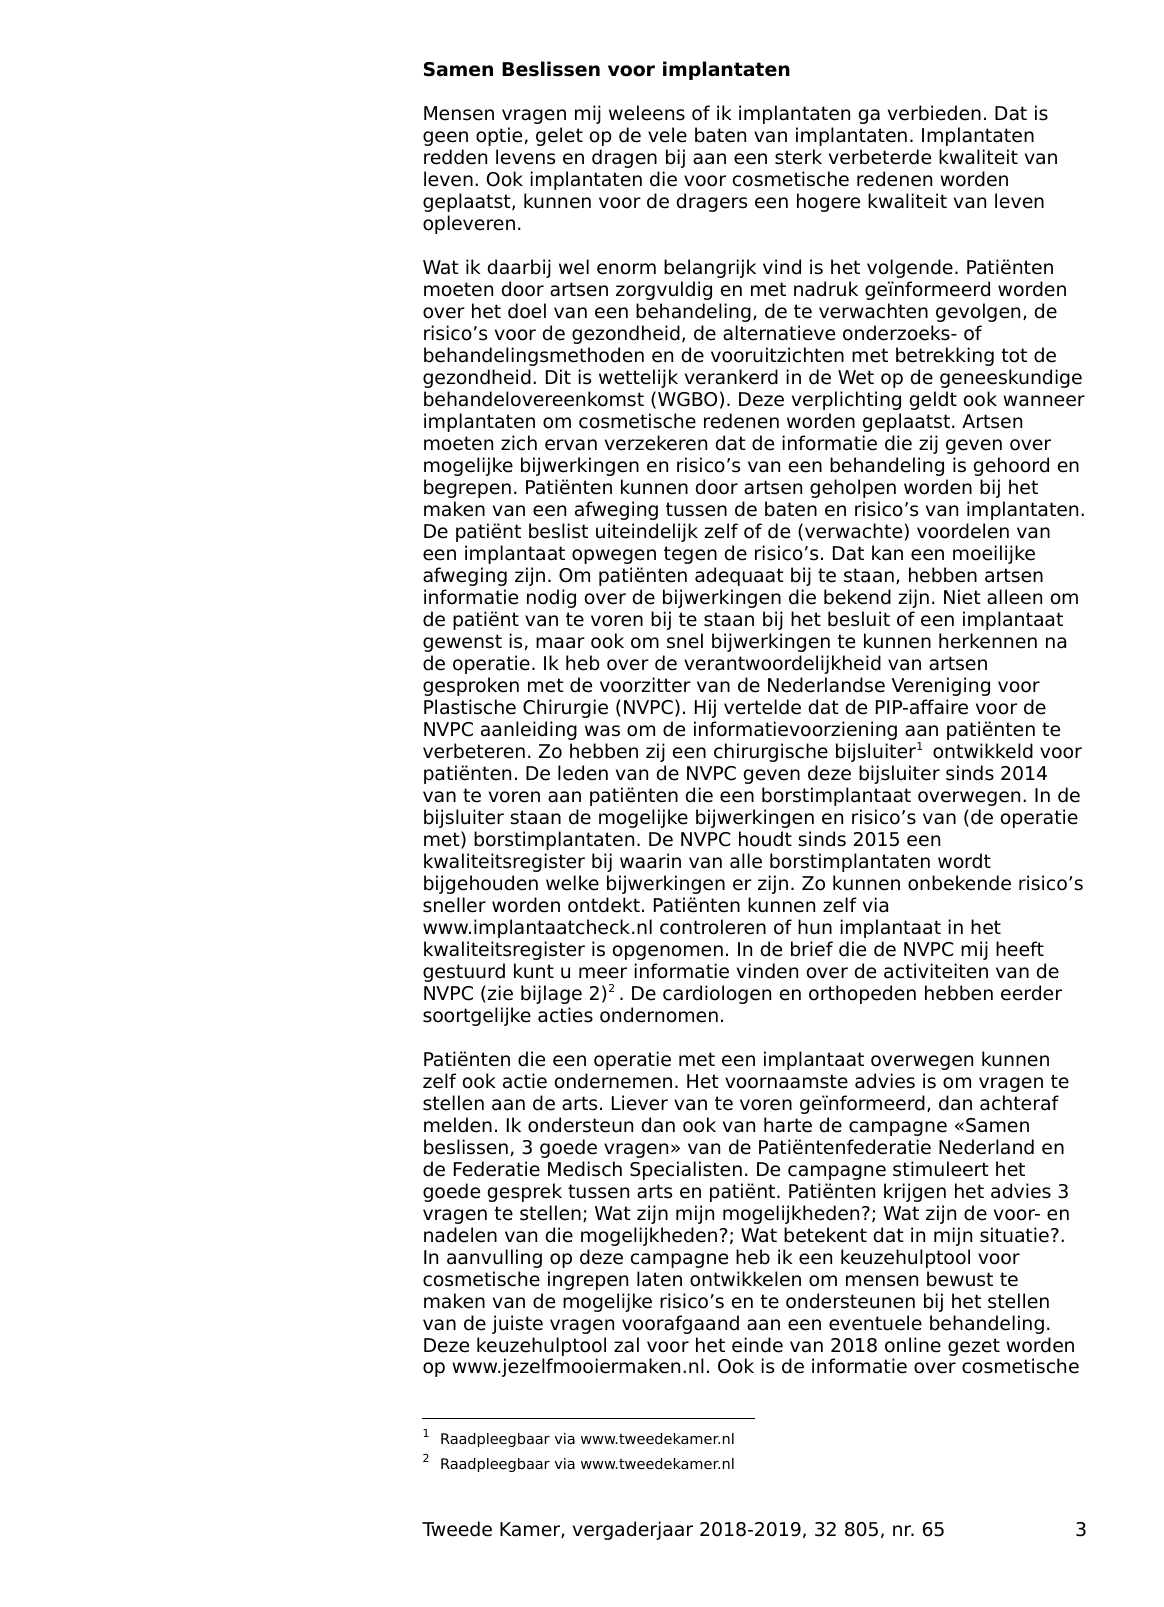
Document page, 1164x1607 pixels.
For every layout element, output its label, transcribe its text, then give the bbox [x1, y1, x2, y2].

text Raadpleegbaar via www.tweedekamer.nl [422, 1452, 1087, 1474]
subtitle Samen Beslissen voor implantaten [422, 59, 1087, 81]
text Patiënten die een operatie met een implantaat overwegen kunnen zelf ook actie ondernemen. Het voornaamste advies is om vragen te stellen aan de arts. Liever van te voren geïnformeerd, dan achteraf melden. Ik ondersteun dan ook van harte de campagne «Samen beslissen, 3 goede vragen» van de Patiëntenfederatie Nederland en de Federatie Medisch Specialisten. De campagne stimuleert het goede gesprek tussen arts en patiënt. Patiënten krijgen het advies 3 vragen te stellen; Wat zijn mijn mogelijkheden?; Wat zijn de voor- en nadelen van die mogelijkheden?; Wat betekent dat in mijn situatie?. In aanvulling op deze campagne heb ik een keuzehulptool voor cosmetische ingrepen laten ontwikkelen om mensen bewust te maken van de mogelijke risico’s en te ondersteunen bij het stellen van de juiste vragen voorafgaand aan een eventuele behandeling. Deze keuzehulptool zal voor het einde van 2018 online gezet worden op www.jezelfmooiermaken.nl. Ook is de informatie over cosmetische [422, 1049, 1087, 1378]
text Raadpleegbaar via www.tweedekamer.nl [422, 1427, 1087, 1449]
text Wat ik daarbij wel enorm belangrijk vind is het volgende. Patiënten moeten door artsen zorgvuldig en met nadruk geïnformeerd worden over het doel van een behandeling, de te verwachten gevolgen, de risico’s voor de gezondheid, de alternatieve onderzoeks- of behandelingsmethoden en de vooruitzichten met betrekking tot de gezondheid. Dit is wettelijk verankerd in de Wet op de geneeskundige behandelovereenkomst (WGBO). Deze verplichting geldt ook wanneer implantaten om cosmetische redenen worden geplaatst. Artsen moeten zich ervan verzekeren dat de informatie die zij geven over mogelijke bijwerkingen en risico’s van een behandeling is gehoord en begrepen. Patiënten kunnen door artsen geholpen worden bij het maken van een afweging tussen de baten en risico’s van implantaten. De patiënt beslist uiteindelijk zelf of de (verwachte) voordelen van een implantaat opwegen tegen de risico’s. Dat kan een moeilijke afweging zijn. Om patiënten adequaat bij te staan, hebben artsen informatie nodig over de bijwerkingen die bekend zijn. Niet alleen om de patiënt van te voren bij te staan bij het besluit of een implantaat gewenst is, maar ook om snel bijwerkingen te kunnen herkennen na de operatie. Ik heb over de verantwoordelijkheid van artsen gesproken met de voorzitter van de Nederlandse Vereniging voor Plastische Chirurgie (NVPC). Hij vertelde dat de PIP-affaire voor de NVPC aanleiding was om de informatievoorziening aan patiënten te verbeteren. Zo hebben zij een chirurgische bijsluiter ontwikkeld voor patiënten. De leden van de NVPC geven deze bijsluiter sinds 2014 van te voren aan patiënten die een borstimplantaat overwegen. In de bijsluiter staan de mogelijke bijwerkingen en risico’s van (de operatie met) borstimplantaten. De NVPC houdt sinds 2015 een kwaliteitsregister bij waarin van alle borstimplantaten wordt bijgehouden welke bijwerkingen er zijn. Zo kunnen onbekende risico’s sneller worden ontdekt. Patiënten kunnen zelf via www.implantaatcheck.nl controleren of hun implantaat in het kwaliteitsregister is opgenomen. In de brief die de NVPC mij heeft gestuurd kunt u meer informatie vinden over de activiteiten van de NVPC (zie bijlage 2). De cardiologen en orthopeden hebben eerder soortgelijke acties ondernomen. [422, 257, 1087, 1027]
text Mensen vragen mij weleens of ik implantaten ga verbieden. Dat is geen optie, gelet op de vele baten van implantaten. Implantaten redden levens en dragen bij aan een sterk verbeterde kwaliteit van leven. Ook implantaten die voor cosmetische redenen worden geplaatst, kunnen voor de dragers een hogere kwaliteit van leven opleveren. [422, 103, 1087, 235]
